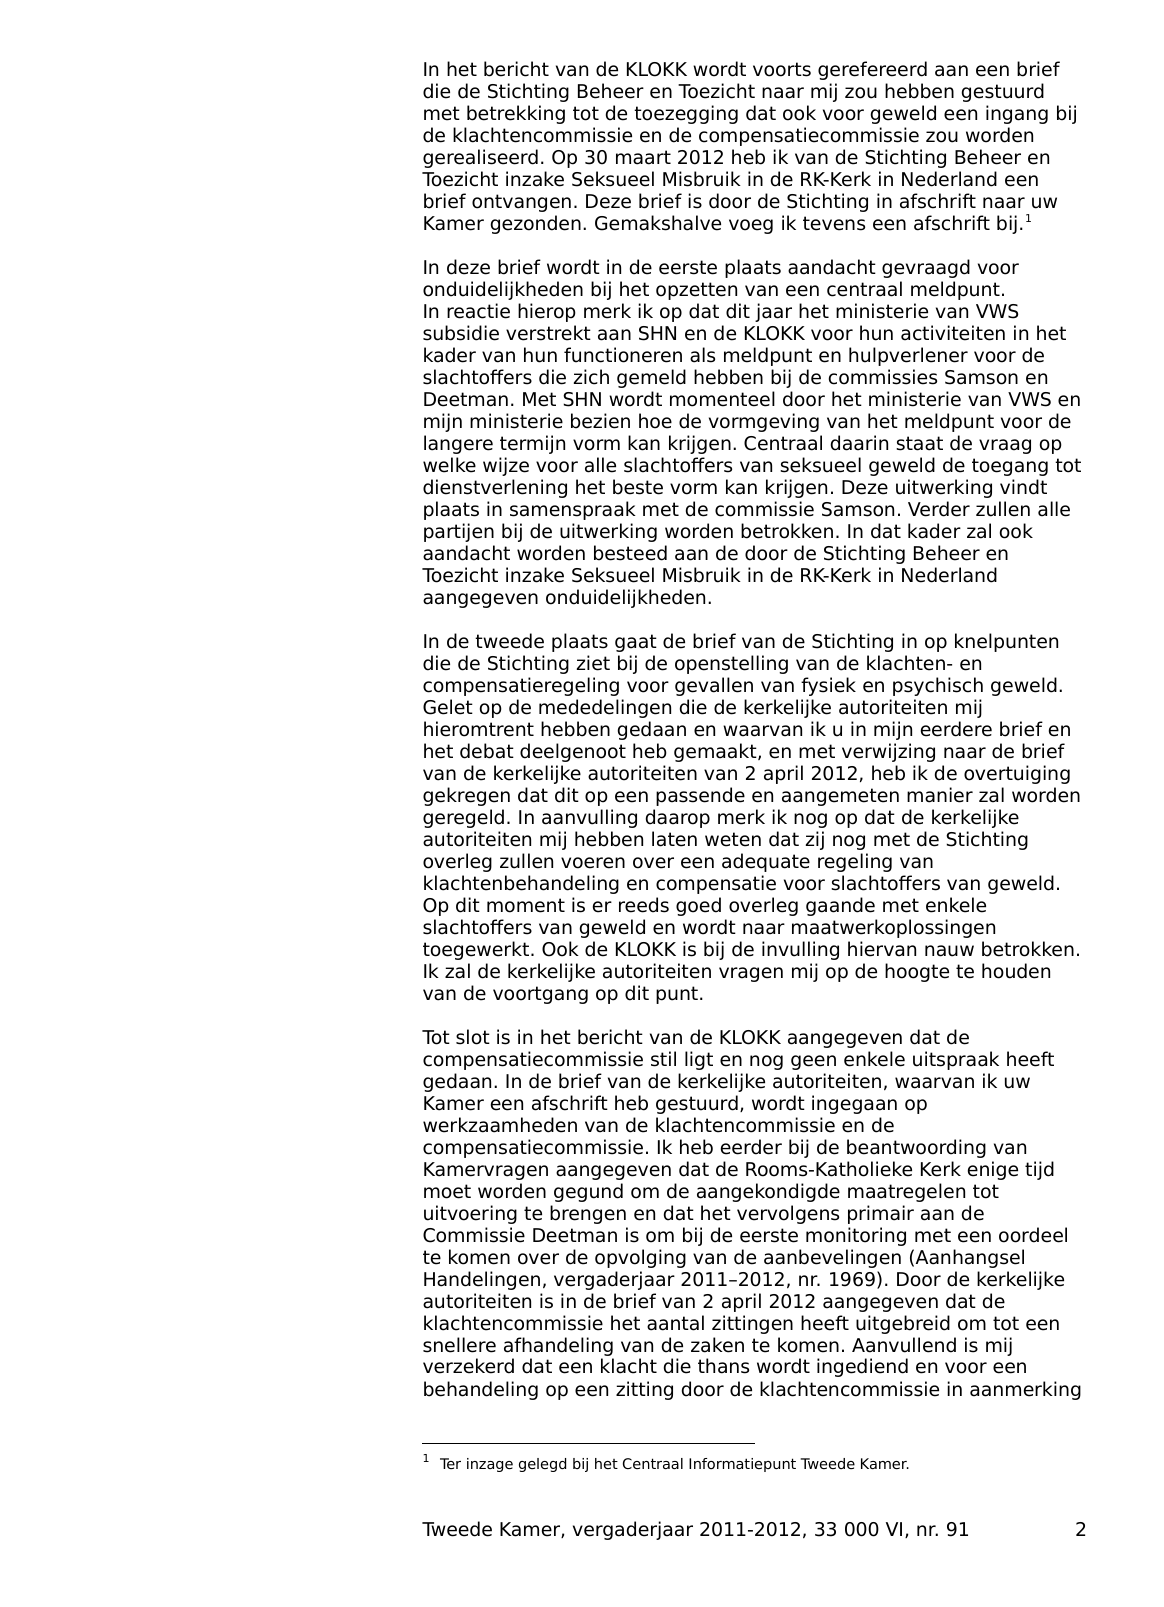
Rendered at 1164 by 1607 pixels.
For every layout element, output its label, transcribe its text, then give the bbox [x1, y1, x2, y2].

text In deze brief wordt in de eerste plaats aandacht gevraagd voor onduidelijkheden bij het opzetten van een centraal meldpunt. [422, 257, 1087, 301]
text In het bericht van de KLOKK wordt voorts gerefereerd aan een brief die de Stichting Beheer en Toezicht naar mij zou hebben gestuurd met betrekking tot de toezegging dat ook voor geweld een ingang bij de klachtencommissie en de compensatiecommissie zou worden gerealiseerd. Op 30 maart 2012 heb ik van de Stichting Beheer en Toezicht inzake Seksueel Misbruik in de RK-Kerk in Nederland een brief ontvangen. Deze brief is door de Stichting in afschrift naar uw Kamer gezonden. Gemakshalve voeg ik tevens een afschrift bij. [422, 59, 1087, 235]
text In reactie hierop merk ik op dat dit jaar het ministerie van VWS subsidie verstrekt aan SHN en de KLOKK voor hun activiteiten in het kader van hun functioneren als meldpunt en hulpverlener voor de slachtoffers die zich gemeld hebben bij de commissies Samson en Deetman. Met SHN wordt momenteel door het ministerie van VWS en mijn ministerie bezien hoe de vormgeving van het meldpunt voor de langere termijn vorm kan krijgen. Centraal daarin staat de vraag op welke wijze voor alle slachtoffers van seksueel geweld de toegang tot dienstverlening het beste vorm kan krijgen. Deze uitwerking vindt plaats in samenspraak met de commissie Samson. Verder zullen alle partijen bij de uitwerking worden betrokken. In dat kader zal ook aandacht worden besteed aan de door de Stichting Beheer en Toezicht inzake Seksueel Misbruik in de RK-Kerk in Nederland aangegeven onduidelijkheden. [422, 301, 1087, 609]
text Tot slot is in het bericht van de KLOKK aangegeven dat de compensatiecommissie stil ligt en nog geen enkele uitspraak heeft gedaan. In de brief van de kerkelijke autoriteiten, waarvan ik uw Kamer een afschrift heb gestuurd, wordt ingegaan op werkzaamheden van de klachtencommissie en de compensatiecommissie. Ik heb eerder bij de beantwoording van Kamervragen aangegeven dat de Rooms-Katholieke Kerk enige tijd moet worden gegund om de aangekondigde maatregelen tot uitvoering te brengen en dat het vervolgens primair aan de Commissie Deetman is om bij de eerste monitoring met een oordeel te komen over de opvolging van de aanbevelingen (Aanhangsel Handelingen, vergaderjaar 2011–2012, nr. 1969). Door de kerkelijke autoriteiten is in de brief van 2 april 2012 aangegeven dat de klachtencommissie het aantal zittingen heeft uitgebreid om tot een snellere afhandeling van de zaken te komen. Aanvullend is mij verzekerd dat een klacht die thans wordt ingediend en voor een behandeling op een zitting door de klachtencommissie in aanmerking [422, 1027, 1087, 1400]
text Ter inzage gelegd bij het Centraal Informatiepunt Tweede Kamer. [422, 1452, 1087, 1474]
text In de tweede plaats gaat de brief van de Stichting in op knelpunten die de Stichting ziet bij de openstelling van de klachten- en compensatieregeling voor gevallen van fysiek en psychisch geweld. Gelet op de mededelingen die de kerkelijke autoriteiten mij hieromtrent hebben gedaan en waarvan ik u in mijn eerdere brief en het debat deelgenoot heb gemaakt, en met verwijzing naar de brief van de kerkelijke autoriteiten van 2 april 2012, heb ik de overtuiging gekregen dat dit op een passende en aangemeten manier zal worden geregeld. In aanvulling daarop merk ik nog op dat de kerkelijke autoriteiten mij hebben laten weten dat zij nog met de Stichting overleg zullen voeren over een adequate regeling van klachtenbehandeling en compensatie voor slachtoffers van geweld. Op dit moment is er reeds goed overleg gaande met enkele slachtoffers van geweld en wordt naar maatwerkoplossingen toegewerkt. Ook de KLOKK is bij de invulling hiervan nauw betrokken. Ik zal de kerkelijke autoriteiten vragen mij op de hoogte te houden van de voortgang op dit punt. [422, 631, 1087, 1004]
